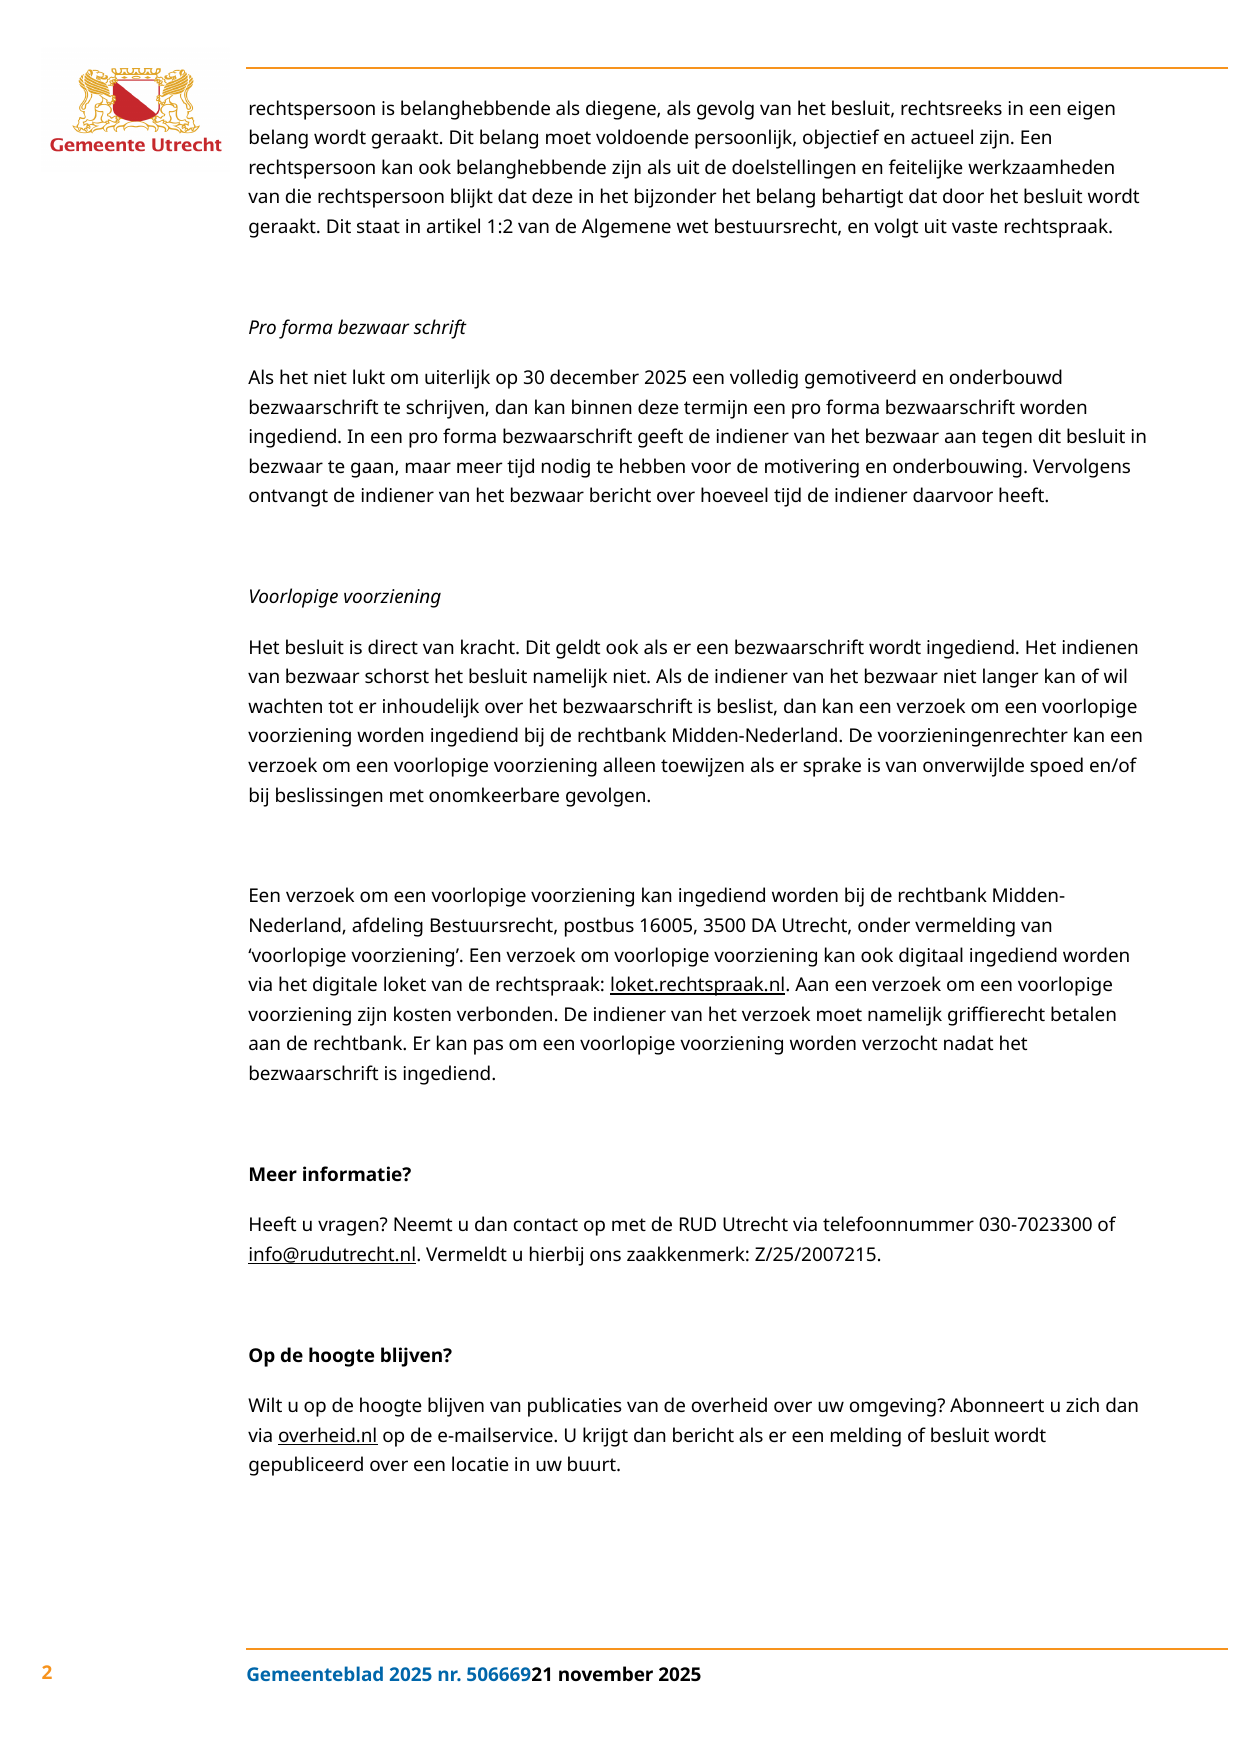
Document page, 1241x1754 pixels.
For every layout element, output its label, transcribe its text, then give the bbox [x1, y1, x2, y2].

text Op de hoogte blijven? [248, 1342, 1152, 1368]
text Het besluit is direct van kracht. Dit geldt ook als er een bezwaarschrift wordt ingediend. Het indienen van bezwaar schorst het besluit namelijk niet. Als de indiener van het bezwaar niet langer kan of wil wachten tot er inhoudelijk over het bezwaarschrift is beslist, dan kan een verzoek om een voorlopige voorziening worden ingediend bij de rechtbank Midden-Nederland. De voorzieningenrechter kan een verzoek om een voorlopige voorziening alleen toewijzen als er sprake is van onverwijlde spoed en/of bij beslissingen met onomkeerbare gevolgen. [248, 634, 1152, 808]
text Wilt u op de hoogte blijven van publicaties van de overheid over uw omgeving? Abonneert u zich dan via overheid.nl op de e-mailservice. U krijgt dan bericht als er een melding of besluit wordt gepubliceerd over een locatie in uw buurt. [248, 1392, 1152, 1477]
text Meer informatie? [248, 1161, 1152, 1187]
text rechtspersoon is belanghebbende als diegene, als gevolg van het besluit, rechtsreeks in een eigen belang wordt geraakt. Dit belang moet voldoende persoonlijk, objectief en actueel zijn. Een rechtspersoon kan ook belanghebbende zijn als uit de doelstellingen en feitelijke werkzaamheden van die rechtspersoon blijkt dat deze in het bijzonder het belang behartigt dat door het besluit wordt geraakt. Dit staat in artikel 1:2 van de Algemene wet bestuursrecht, en volgt uit vaste rechtspraak. [248, 95, 1152, 239]
text Heeft u vragen? Neemt u dan contact op met de RUD Utrecht via telefoonnummer 030-7023300 of info@rudutrecht.nl. Vermeldt u hierbij ons zaakkenmerk: Z/25/2007215. [248, 1211, 1152, 1267]
text Als het niet lukt om uiterlijk op 30 december 2025 een volledig gemotiveerd en onderbouwd bezwaarschrift te schrijven, dan kan binnen deze termijn een pro forma bezwaarschrift worden ingediend. In een pro forma bezwaarschrift geeft de indiener van het bezwaar aan tegen dit besluit in bezwaar te gaan, maar meer tijd nodig te hebben voor de motivering en onderbouwing. Vervolgens ontvangt de indiener van het bezwaar bericht over hoeveel tijd de indiener daarvoor heeft. [248, 364, 1152, 508]
text Pro forma bezwaar schrift [248, 314, 1152, 340]
text Een verzoek om een voorlopige voorziening kan ingediend worden bij de rechtbank Midden-Nederland, afdeling Bestuursrecht, postbus 16005, 3500 DA Utrecht, onder vermelding van ‘voorlopige voorziening’. Een verzoek om voorlopige voorziening kan ook digitaal ingediend worden via het digitale loket van de rechtspraak: loket.rechtspraak.nl. Aan een verzoek om een voorlopige voorziening zijn kosten verbonden. De indiener van het verzoek moet namelijk griffierecht betalen aan de rechtbank. Er kan pas om een voorlopige voorziening worden verzocht nadat het bezwaarschrift is ingediend. [248, 883, 1152, 1086]
text Voorlopige voorziening [248, 583, 1152, 609]
picture [41, 47, 231, 172]
